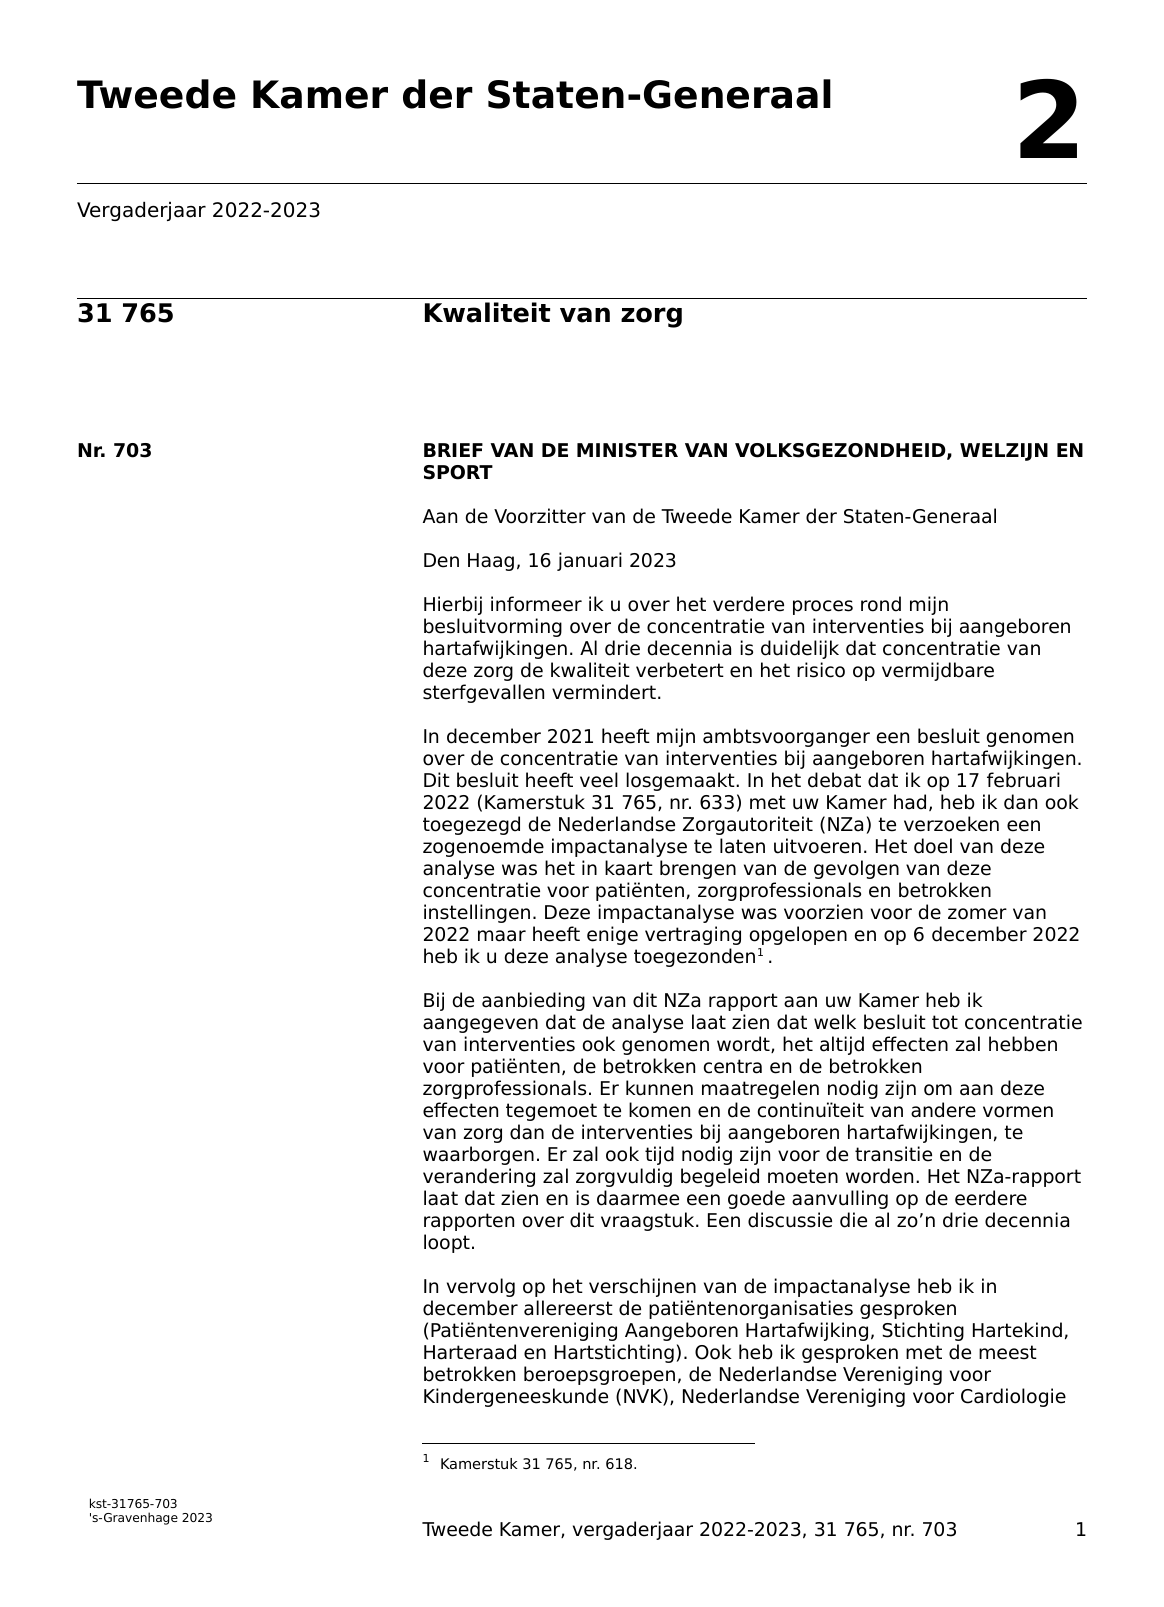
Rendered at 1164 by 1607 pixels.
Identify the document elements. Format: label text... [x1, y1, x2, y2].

table_header 2 [886, 59, 1087, 183]
table_header Tweede Kamer der Staten-Generaal [77, 59, 886, 183]
text Hierbij informeer ik u over het verdere proces rond mijn besluitvorming over de concentratie van interventies bij aangeboren hartafwijkingen. Al drie decennia is duidelijk dat concentratie van deze zorg de kwaliteit verbetert en het risico op vermijdbare sterfgevallen vermindert. [422, 594, 1087, 704]
text Den Haag, 16 januari 2023 [422, 550, 1087, 572]
subtitle 31 765 Kwaliteit van zorg [77, 299, 1087, 329]
subtitle Nr. 703 BRIEF VAN DE MINISTER VAN VOLKSGEZONDHEID, WELZIJN EN SPORT [77, 440, 1087, 484]
text Aan de Voorzitter van de Tweede Kamer der Staten-Generaal [422, 506, 1087, 528]
text In december 2021 heeft mijn ambtsvoorganger een besluit genomen over de concentratie van interventies bij aangeboren hartafwijkingen. Dit besluit heeft veel losgemaakt. In het debat dat ik op 17 februari 2022 (Kamerstuk 31 765, nr. 633) met uw Kamer had, heb ik dan ook toegezegd de Nederlandse Zorgautoriteit (NZa) te verzoeken een zogenoemde impactanalyse te laten uitvoeren. Het doel van deze analyse was het in kaart brengen van de gevolgen van deze concentratie voor patiënten, zorgprofessionals en betrokken instellingen. Deze impactanalyse was voorzien voor de zomer van 2022 maar heeft enige vertraging opgelopen en op 6 december 2022 heb ik u deze analyse toegezonden. [422, 726, 1087, 968]
text In vervolg op het verschijnen van de impactanalyse heb ik in december allereerst de patiëntenorganisaties gesproken (Patiëntenvereniging Aangeboren Hartafwijking, Stichting Hartekind, Harteraad en Hartstichting). Ook heb ik gesproken met de meest betrokken beroepsgroepen, de Nederlandse Vereniging voor Kindergeneeskunde (NVK), Nederlandse Vereniging voor Cardiologie [422, 1276, 1087, 1408]
text Bij de aanbieding van dit NZa rapport aan uw Kamer heb ik aangegeven dat de analyse laat zien dat welk besluit tot concentratie van interventies ook genomen wordt, het altijd effecten zal hebben voor patiënten, de betrokken centra en de betrokken zorgprofessionals. Er kunnen maatregelen nodig zijn om aan deze effecten tegemoet te komen en de continuïteit van andere vormen van zorg dan de interventies bij aangeboren hartafwijkingen, te waarborgen. Er zal ook tijd nodig zijn voor de transitie en de verandering zal zorgvuldig begeleid moeten worden. Het NZa-rapport laat dat zien en is daarmee een goede aanvulling op de eerdere rapporten over dit vraagstuk. Een discussie die al zo’n drie decennia loopt. [422, 990, 1087, 1254]
text 's-Gravenhage 2023 [88, 1511, 323, 1525]
text kst-31765-703 [88, 1497, 323, 1511]
table_cell Vergaderjaar 2022-2023 [77, 184, 1087, 298]
text Kamerstuk 31 765, nr. 618. [422, 1452, 1087, 1474]
